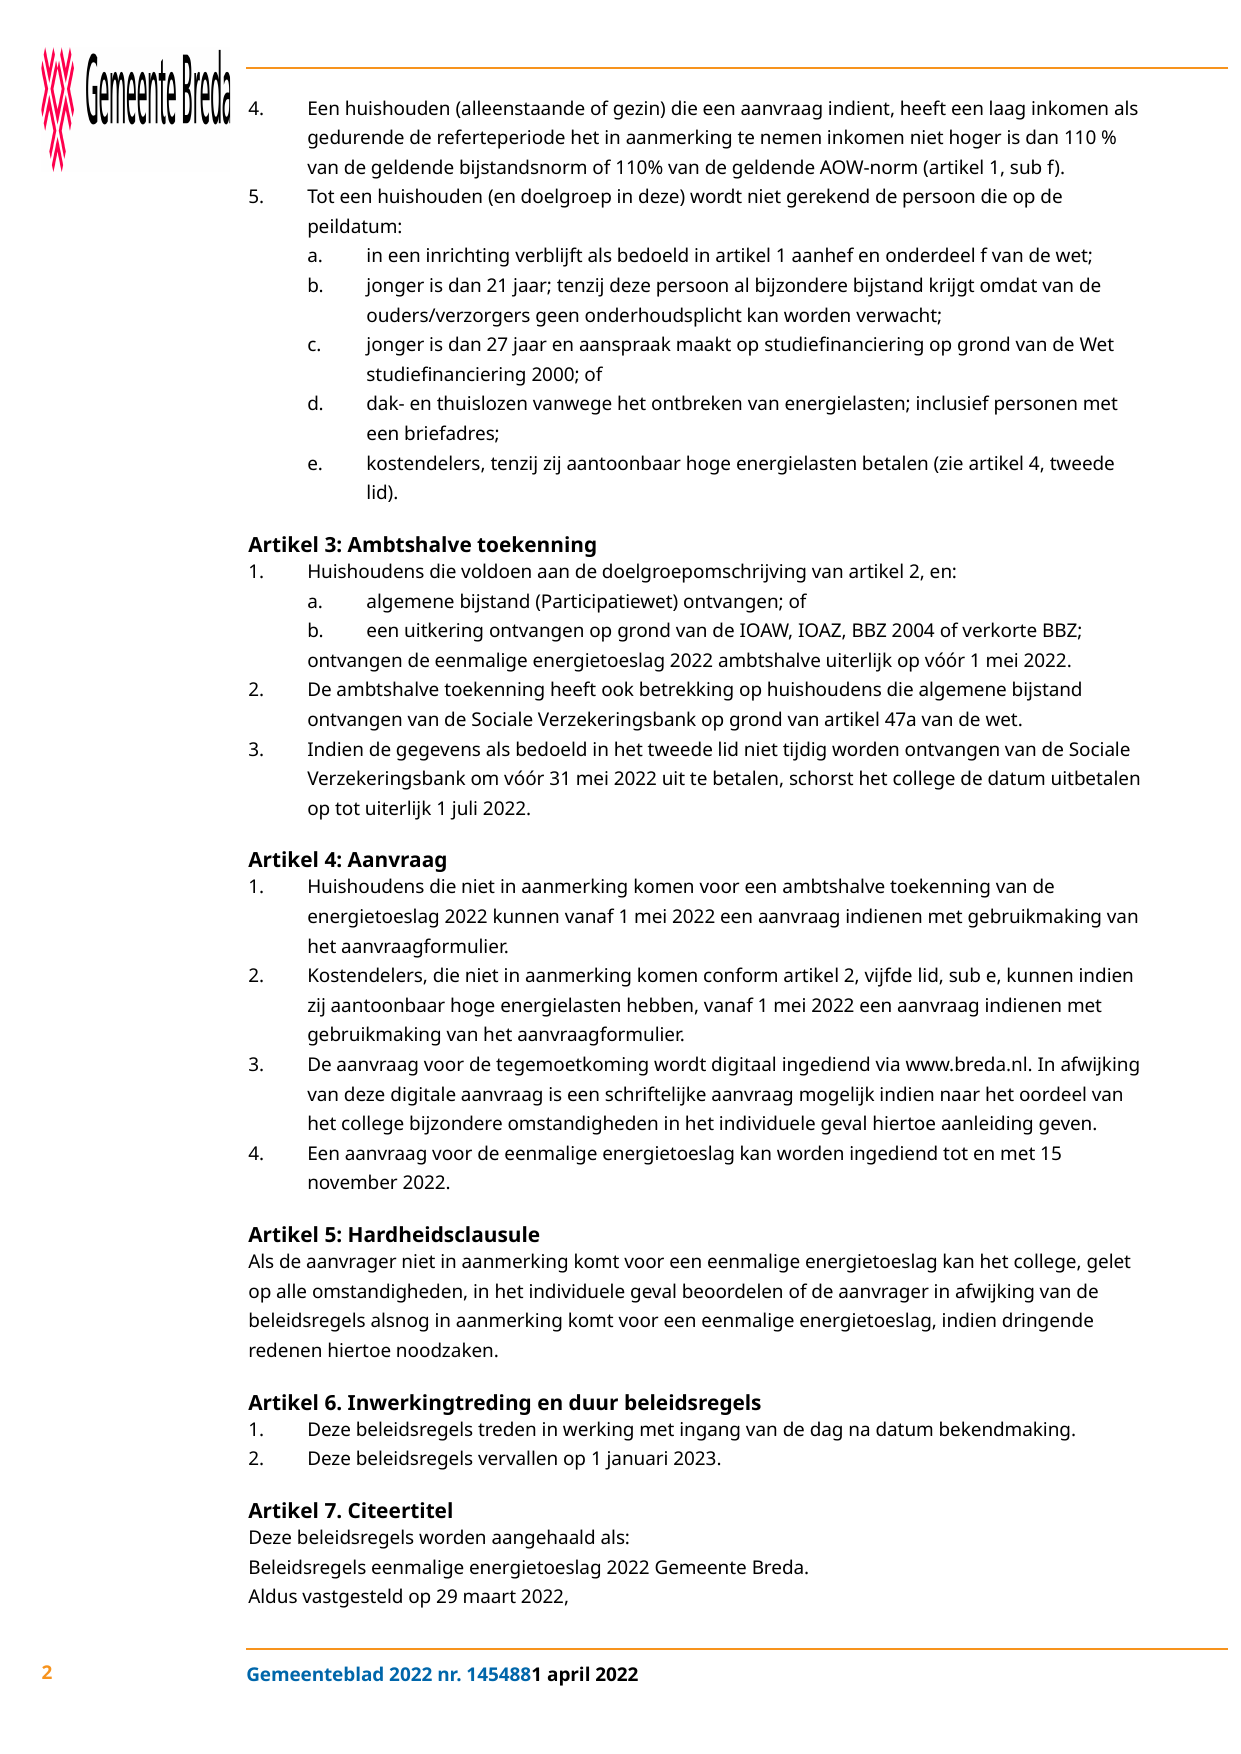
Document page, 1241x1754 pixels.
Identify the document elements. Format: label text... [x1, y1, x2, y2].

list Huishoudens die voldoen aan de doelgroepomschrijving van artikel 2, en: [248, 558, 1152, 584]
text Deze beleidsregels worden aangehaald als: [248, 1524, 1152, 1550]
list Kostendelers, die niet in aanmerking komen conform artikel 2, vijfde lid, sub e, kunnen indien zij aantoonbaar hoge energielasten hebben, vanaf 1 mei 2022 een aanvraag indienen met gebruikmaking van het aanvraagformulier. [248, 962, 1152, 1047]
list jonger is dan 27 jaar en aanspraak maakt op studiefinanciering op grond van de Wet studiefinanciering 2000; of [307, 331, 1152, 387]
text Artikel 4: Aanvraag [248, 845, 1152, 874]
list algemene bijstand (Participatiewet) ontvangen; of [307, 588, 1152, 613]
list Tot een huishouden (en doelgroep in deze) wordt niet gerekend de persoon die op de peildatum: [248, 183, 1152, 239]
list kostendelers, tenzij zij aantoonbaar hoge energielasten betalen (zie artikel 4, tweede lid). [307, 450, 1152, 505]
list De aanvraag voor de tegemoetkoming wordt digitaal ingediend via www.breda.nl. In afwijking van deze digitale aanvraag is een schriftelijke aanvraag mogelijk indien naar het oordeel van het college bijzondere omstandigheden in het individuele geval hiertoe aanleiding geven. [248, 1051, 1152, 1136]
list jonger is dan 21 jaar; tenzij deze persoon al bijzondere bijstand krijgt omdat van de ouders/verzorgers geen onderhoudsplicht kan worden verwacht; [307, 272, 1152, 328]
text Aldus vastgesteld op 29 maart 2022, [248, 1584, 1152, 1609]
text Beleidsregels eenmalige energietoeslag 2022 Gemeente Breda. [248, 1554, 1152, 1580]
list een uitkering ontvangen op grond van de IOAW, IOAZ, BBZ 2004 of verkorte BBZ; [307, 617, 1152, 643]
list dak- en thuislozen vanwege het ontbreken van energielasten; inclusief personen met een briefadres; [307, 391, 1152, 446]
text Artikel 6. Inwerkingtreding en duur beleidsregels [248, 1388, 1152, 1416]
text Artikel 3: Ambtshalve toekenning [248, 530, 1152, 558]
list Deze beleidsregels treden in werking met ingang van de dag na datum bekendmaking. [248, 1416, 1152, 1442]
list De ambtshalve toekenning heeft ook betrekking op huishoudens die algemene bijstand ontvangen van de Sociale Verzekeringsbank op grond van artikel 47a van de wet. [248, 677, 1152, 732]
list Deze beleidsregels vervallen op 1 januari 2023. [248, 1446, 1152, 1471]
list in een inrichting verblijft als bedoeld in artikel 1 aanhef en onderdeel f van de wet; [307, 243, 1152, 268]
list Huishoudens die niet in aanmerking komen voor een ambtshalve toekenning van de energietoeslag 2022 kunnen vanaf 1 mei 2022 een aanvraag indienen met gebruikmaking van het aanvraagformulier. [248, 874, 1152, 959]
text Als de aanvrager niet in aanmerking komt voor een eenmalige energietoeslag kan het college, gelet op alle omstandigheden, in het individuele geval beoordelen of de aanvrager in afwijking van de beleidsregels alsnog in aanmerking komt voor een eenmalige energietoeslag, indien dringende redenen hiertoe noodzaken. [248, 1248, 1152, 1363]
list Indien de gegevens als bedoeld in het tweede lid niet tijdig worden ontvangen van de Sociale Verzekeringsbank om vóór 31 mei 2022 uit te betalen, schorst het college de datum uitbetalen op tot uiterlijk 1 juli 2022. [248, 736, 1152, 821]
list Een huishouden (alleenstaande of gezin) die een aanvraag indient, heeft een laag inkomen als gedurende de referteperiode het in aanmerking te nemen inkomen niet hoger is dan 110 % van de geldende bijstandsnorm of 110% van de geldende AOW-norm (artikel 1, sub f). [248, 95, 1152, 180]
text Artikel 7. Citeertitel [248, 1496, 1152, 1524]
list Een aanvraag voor de eenmalige energietoeslag kan worden ingediend tot en met 15 november 2022. [248, 1140, 1152, 1195]
text Artikel 5: Hardheidsclausule [248, 1220, 1152, 1248]
picture [41, 47, 231, 172]
list ontvangen de eenmalige energietoeslag 2022 ambtshalve uiterlijk op vóór 1 mei 2022. [248, 647, 1152, 673]
